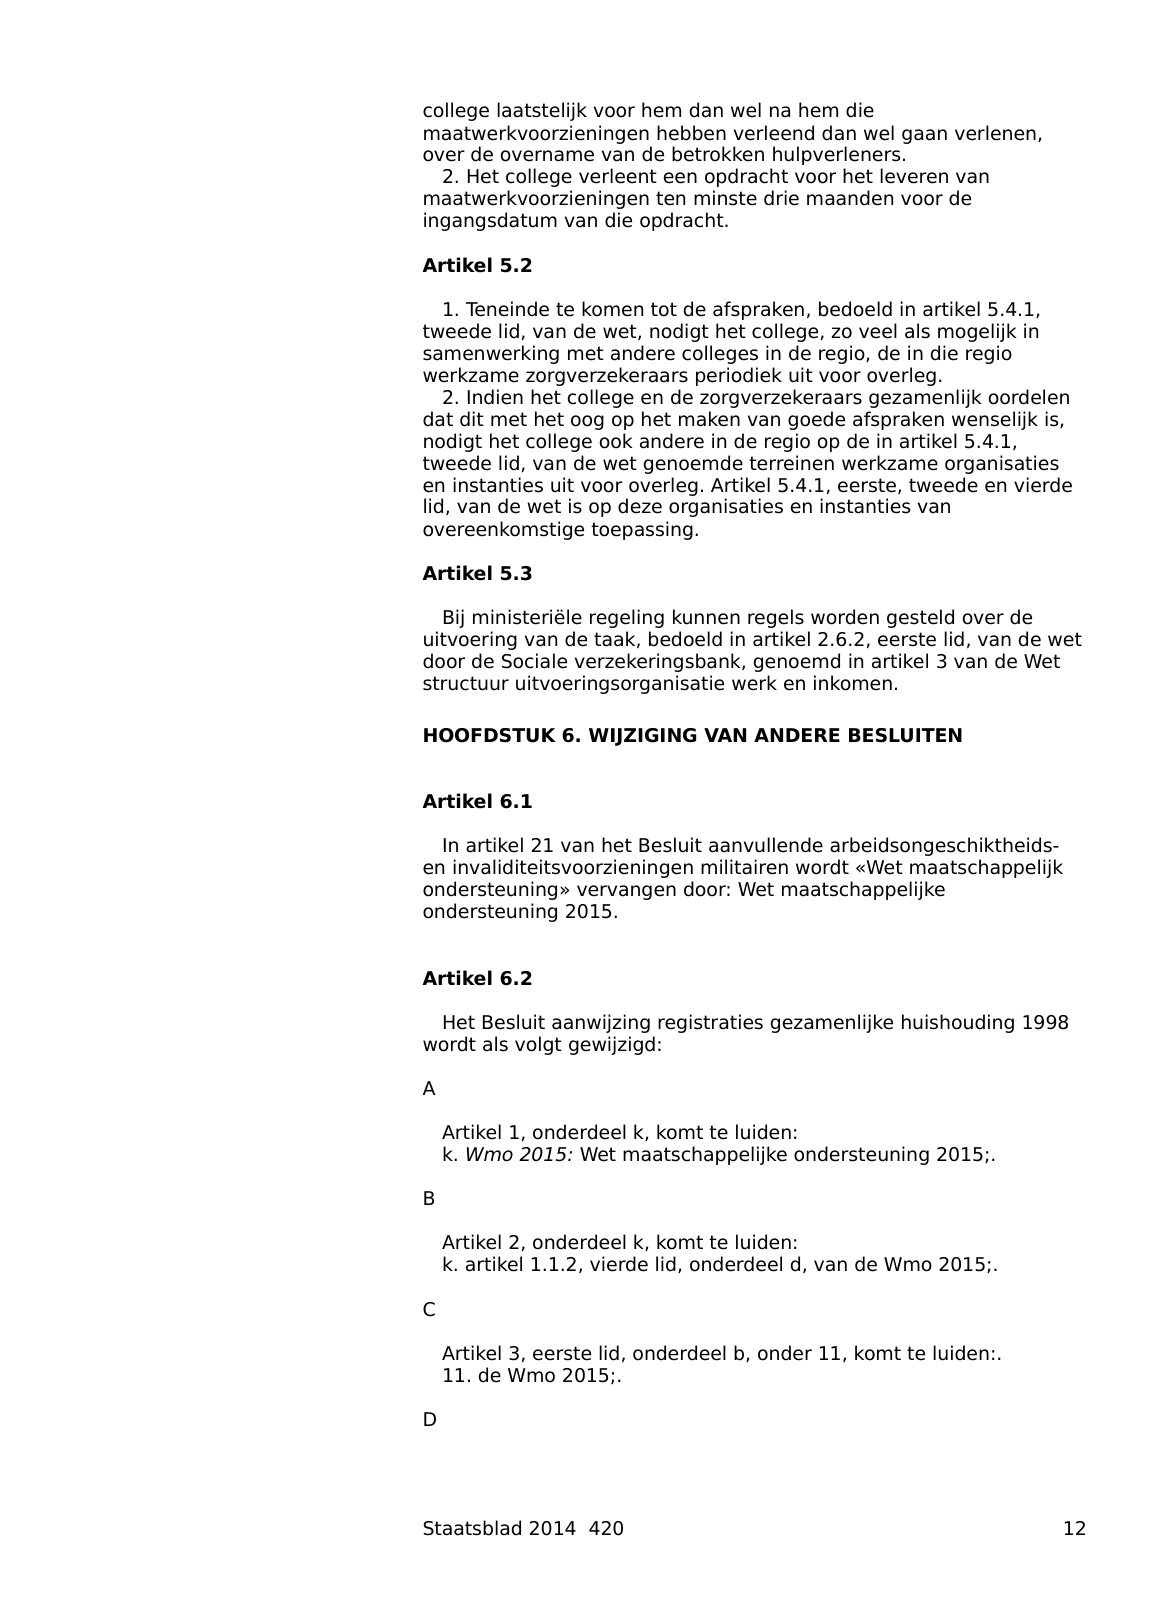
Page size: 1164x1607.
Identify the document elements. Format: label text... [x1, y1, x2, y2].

text Bij ministeriële regeling kunnen regels worden gesteld over de uitvoering van de taak, bedoeld in artikel 2.6.2, eerste lid, van de wet door de Sociale verzekeringsbank, genoemd in artikel 3 van de Wet structuur uitvoeringsorganisatie werk en inkomen. [422, 607, 1087, 695]
text C [422, 1298, 1087, 1320]
text Artikel 1, onderdeel k, komt te luiden: [422, 1122, 1087, 1144]
text 11. de Wmo 2015;. [422, 1364, 1087, 1387]
text k. Wmo 2015: Wet maatschappelijke ondersteuning 2015;. [422, 1144, 1087, 1166]
text 2. Indien het college en de zorgverzekeraars gezamenlijk oordelen dat dit met het oog op het maken van goede afspraken wenselijk is, nodigt het college ook andere in de regio op de in artikel 5.4.1, tweede lid, van de wet genoemde terreinen werkzame organisaties en instanties uit voor overleg. Artikel 5.4.1, eerste, tweede en vierde lid, van de wet is op deze organisaties en instanties van overeenkomstige toepassing. [422, 387, 1087, 540]
text D [422, 1409, 1087, 1431]
text k. artikel 1.1.2, vierde lid, onderdeel d, van de Wmo 2015;. [422, 1254, 1087, 1276]
subtitle Artikel 6.2 [422, 967, 1087, 989]
subtitle Artikel 5.2 [422, 254, 1087, 276]
text B [422, 1188, 1087, 1210]
subtitle Artikel 6.1 [422, 791, 1087, 813]
subtitle Artikel 5.3 [422, 563, 1087, 584]
text 2. Het college verleent een opdracht voor het leveren van maatwerkvoorzieningen ten minste drie maanden voor de ingangsdatum van die opdracht. [422, 166, 1087, 232]
text 1. Teneinde te komen tot de afspraken, bedoeld in artikel 5.4.1, tweede lid, van de wet, nodigt het college, zo veel als mogelijk in samenwerking met andere colleges in de regio, de in die regio werkzame zorgverzekeraars periodiek uit voor overleg. [422, 299, 1087, 387]
text In artikel 21 van het Besluit aanvullende arbeidsongeschiktheids- en invaliditeitsvoorzieningen militairen wordt «Wet maatschappelijk ondersteuning» vervangen door: Wet maatschappelijke ondersteuning 2015. [422, 835, 1087, 923]
text Artikel 3, eerste lid, onderdeel b, onder 11, komt te luiden:. [422, 1343, 1087, 1364]
text A [422, 1078, 1087, 1100]
text Het Besluit aanwijzing registraties gezamenlijke huishouding 1998 wordt als volgt gewijzigd: [422, 1012, 1087, 1056]
text Artikel 2, onderdeel k, komt te luiden: [422, 1232, 1087, 1254]
text college laatstelijk voor hem dan wel na hem die maatwerkvoorzieningen hebben verleend dan wel gaan verlenen, over de overname van de betrokken hulpverleners. [422, 100, 1087, 166]
subtitle HOOFDSTUK 6. WIJZIGING VAN ANDERE BESLUITEN [422, 725, 1087, 747]
